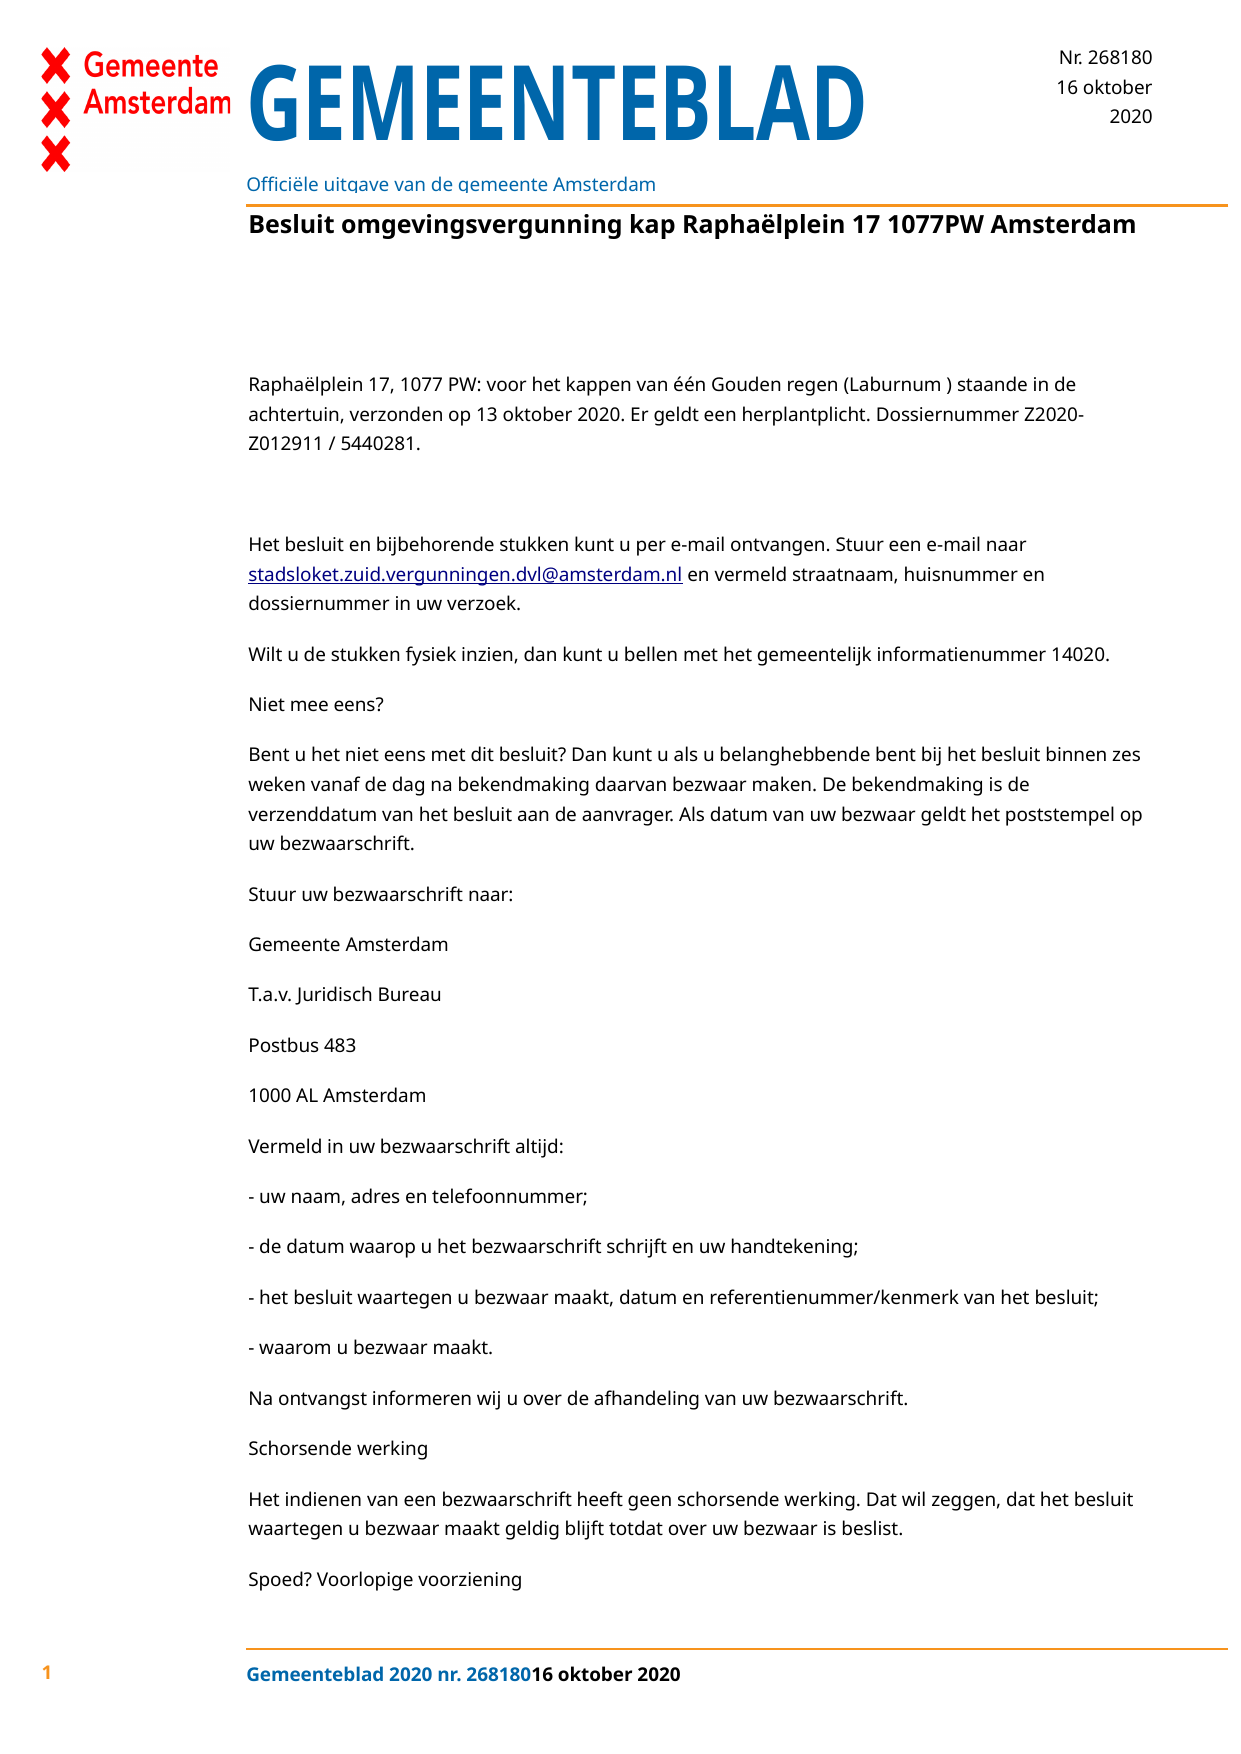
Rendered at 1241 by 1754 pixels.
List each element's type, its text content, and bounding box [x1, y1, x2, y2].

text Na ontvangst informeren wij u over de afhandeling van uw bezwaarschrift. [248, 1385, 1152, 1411]
text Postbus 483 [248, 1032, 1152, 1058]
text Besluit omgevingsvergunning kap Raphaëlplein 17 1077PW Amsterdam [248, 207, 1152, 241]
text Spoed? Voorlopige voorziening [248, 1566, 1152, 1591]
text Bent u het niet eens met dit besluit? Dan kunt u als u belanghebbende bent bij het besluit binnen zes weken vanaf de dag na bekendmaking daarvan bezwaar maken. De bekendmaking is de verzenddatum van het besluit aan de aanvrager. Als datum van uw bezwaar geldt het poststempel op uw bezwaarschrift. [248, 742, 1152, 856]
text T.a.v. Juridisch Bureau [248, 982, 1152, 1007]
text - uw naam, adres en telefoonnummer; [248, 1183, 1152, 1209]
text 1000 AL Amsterdam [248, 1082, 1152, 1108]
picture [41, 47, 231, 172]
text Het besluit en bijbehorende stukken kunt u per e-mail ontvangen. Stuur een e-mail naar stadsloket.zuid.vergunningen.dvl@amsterdam.nl en vermeld straatnaam, huisnummer en dossiernummer in uw verzoek. [248, 531, 1152, 616]
text Stuur uw bezwaarschrift naar: [248, 881, 1152, 906]
text Wilt u de stukken fysiek inzien, dan kunt u bellen met het gemeentelijk informatienummer 14020. [248, 641, 1152, 666]
text - waarom u bezwaar maakt. [248, 1334, 1152, 1360]
text Het indienen van een bezwaarschrift heeft geen schorsende werking. Dat wil zeggen, dat het besluit waartegen u bezwaar maakt geldig blijft totdat over uw bezwaar is beslist. [248, 1486, 1152, 1541]
text Vermeld in uw bezwaarschrift altijd: [248, 1133, 1152, 1158]
text Gemeente Amsterdam [248, 931, 1152, 957]
text Raphaëlplein 17, 1077 PW: voor het kappen van één Gouden regen (Laburnum ) staande in de achtertuin, verzonden op 13 oktober 2020. Er geldt een herplantplicht. Dossiernummer Z2020-Z012911 / 5440281. [248, 371, 1152, 456]
text Niet mee eens? [248, 691, 1152, 717]
text Schorsende werking [248, 1435, 1152, 1461]
text - de datum waarop u het bezwaarschrift schrijft en uw handtekening; [248, 1234, 1152, 1259]
text - het besluit waartegen u bezwaar maakt, datum en referentienummer/kenmerk van het besluit; [248, 1284, 1152, 1310]
